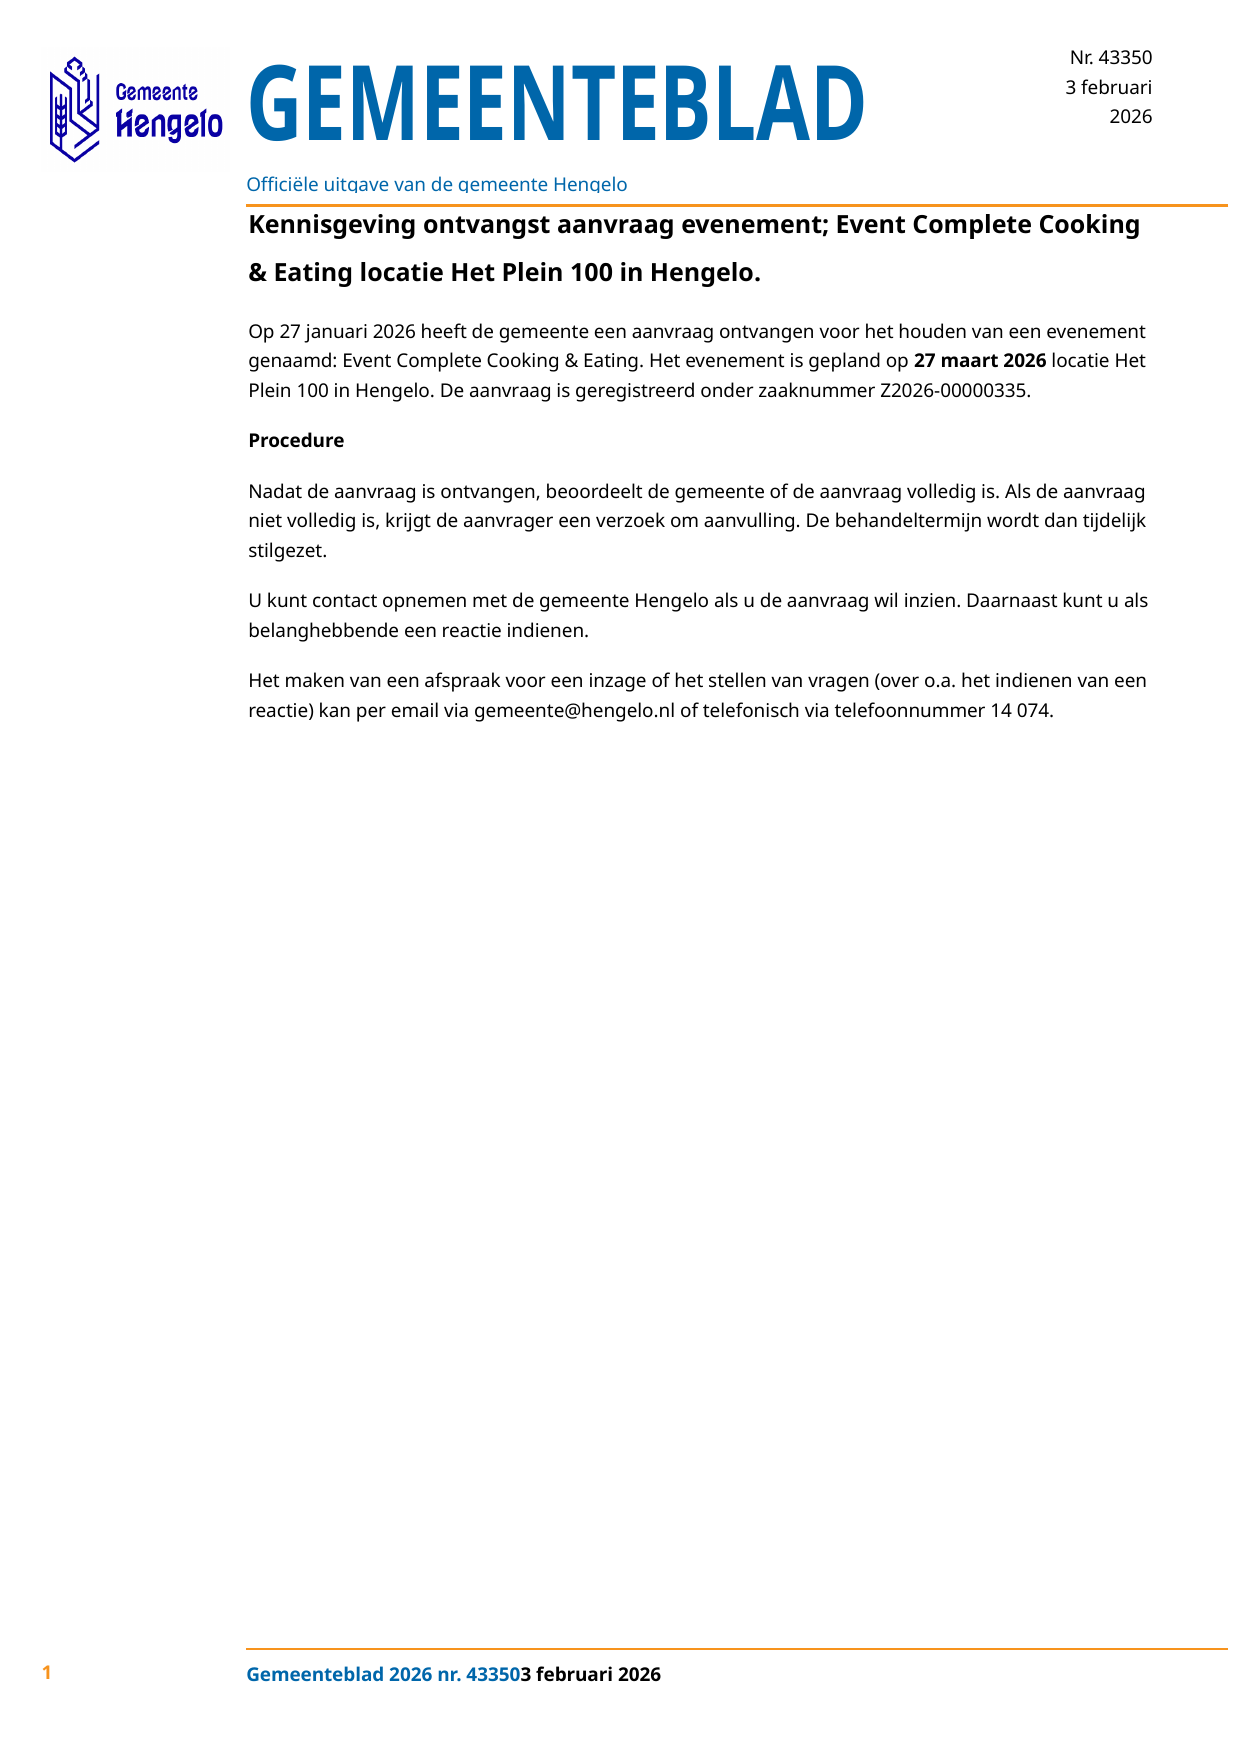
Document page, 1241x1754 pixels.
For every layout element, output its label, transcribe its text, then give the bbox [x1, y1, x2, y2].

text Het maken van een afspraak voor een inzage of het stellen van vragen (over o.a. het indienen van een reactie) kan per email via gemeente@hengelo.nl of telefonisch via telefoonnummer 14 074. [248, 667, 1152, 723]
text Procedure [248, 427, 1152, 453]
text Op 27 januari 2026 heeft de gemeente een aanvraag ontvangen voor het houden van een evenement genaamd: Event Complete Cooking & Eating. Het evenement is gepland op 27 maart 2026 locatie Het Plein 100 in Hengelo. De aanvraag is geregistreerd onder zaaknummer Z2026-00000335. [248, 318, 1152, 403]
text Nadat de aanvraag is ontvangen, beoordeelt de gemeente of de aanvraag volledig is. Als de aanvraag niet volledig is, krijgt de aanvrager een verzoek om aanvulling. De behandeltermijn wordt dan tijdelijk stilgezet. [248, 478, 1152, 563]
picture [41, 47, 231, 172]
text Kennisgeving ontvangst aanvraag evenement; Event Complete Cooking & Eating locatie Het Plein 100 in Hengelo. [248, 207, 1152, 288]
text U kunt contact opnemen met de gemeente Hengelo als u de aanvraag wil inzien. Daarnaast kunt u als belanghebbende een reactie indienen. [248, 587, 1152, 643]
